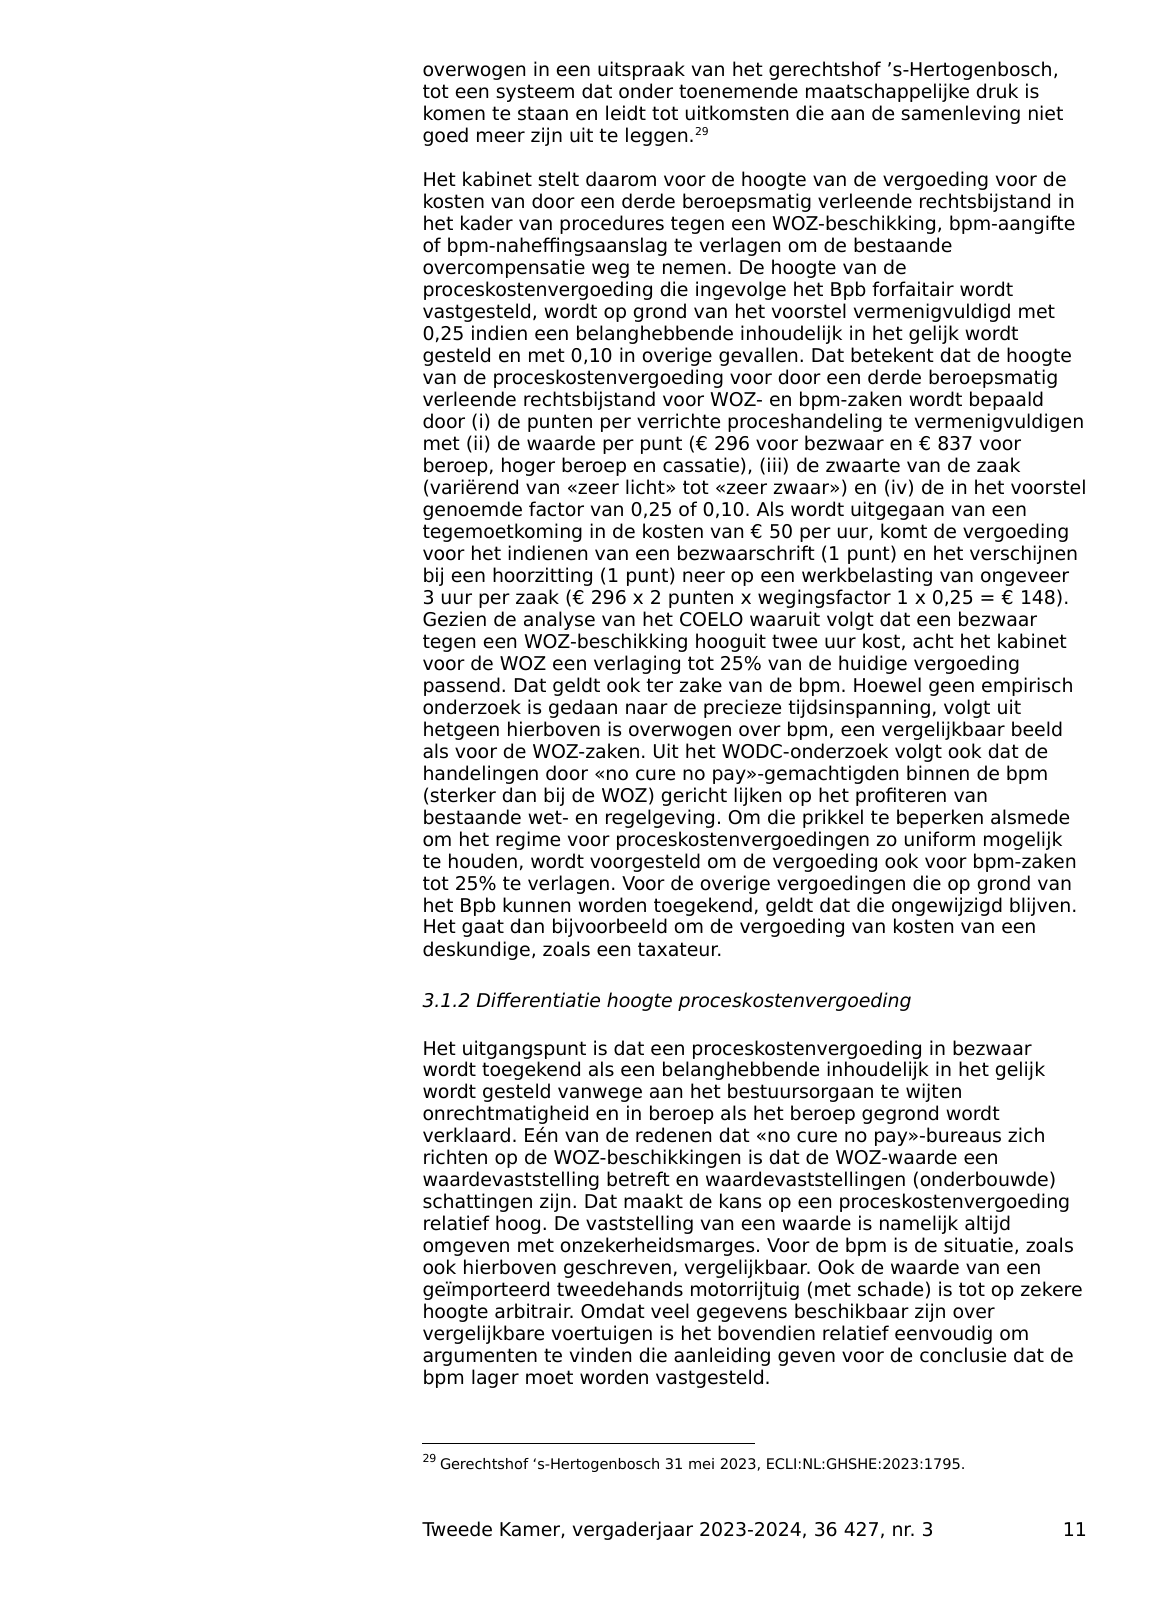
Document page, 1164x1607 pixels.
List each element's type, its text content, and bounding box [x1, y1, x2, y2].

text Het uitgangspunt is dat een proceskostenvergoeding in bezwaar wordt toegekend als een belanghebbende inhoudelijk in het gelijk wordt gesteld vanwege aan het bestuursorgaan te wijten onrechtmatigheid en in beroep als het beroep gegrond wordt verklaard. Eén van de redenen dat «no cure no pay»-bureaus zich richten op de WOZ-beschikkingen is dat de WOZ-waarde een waardevaststelling betreft en waardevaststellingen (onderbouwde) schattingen zijn. Dat maakt de kans op een proceskostenvergoeding relatief hoog. De vaststelling van een waarde is namelijk altijd omgeven met onzekerheidsmarges. Voor de bpm is de situatie, zoals ook hierboven geschreven, vergelijkbaar. Ook de waarde van een geïmporteerd tweedehands motorrijtuig (met schade) is tot op zekere hoogte arbitrair. Omdat veel gegevens beschikbaar zijn over vergelijkbare voertuigen is het bovendien relatief eenvoudig om argumenten te vinden die aanleiding geven voor de conclusie dat de bpm lager moet worden vastgesteld. [422, 1037, 1087, 1389]
text Het kabinet stelt daarom voor de hoogte van de vergoeding voor de kosten van door een derde beroepsmatig verleende rechtsbijstand in het kader van procedures tegen een WOZ-beschikking, bpm-aangifte of bpm-naheffingsaanslag te verlagen om de bestaande overcompensatie weg te nemen. De hoogte van de proceskostenvergoeding die ingevolge het Bpb forfaitair wordt vastgesteld, wordt op grond van het voorstel vermenigvuldigd met 0,25 indien een belanghebbende inhoudelijk in het gelijk wordt gesteld en met 0,10 in overige gevallen. Dat betekent dat de hoogte van de proceskostenvergoeding voor door een derde beroepsmatig verleende rechtsbijstand voor WOZ- en bpm-zaken wordt bepaald door (i) de punten per verrichte proceshandeling te vermenigvuldigen met (ii) de waarde per punt (€ 296 voor bezwaar en € 837 voor beroep, hoger beroep en cassatie), (iii) de zwaarte van de zaak (variërend van «zeer licht» tot «zeer zwaar») en (iv) de in het voorstel genoemde factor van 0,25 of 0,10. Als wordt uitgegaan van een tegemoetkoming in de kosten van € 50 per uur, komt de vergoeding voor het indienen van een bezwaarschrift (1 punt) en het verschijnen bij een hoorzitting (1 punt) neer op een werkbelasting van ongeveer 3 uur per zaak (€ 296 x 2 punten x wegingsfactor 1 x 0,25 = € 148). Gezien de analyse van het COELO waaruit volgt dat een bezwaar tegen een WOZ-beschikking hooguit twee uur kost, acht het kabinet voor de WOZ een verlaging tot 25% van de huidige vergoeding passend. Dat geldt ook ter zake van de bpm. Hoewel geen empirisch onderzoek is gedaan naar de precieze tijdsinspanning, volgt uit hetgeen hierboven is overwogen over bpm, een vergelijkbaar beeld als voor de WOZ-zaken. Uit het WODC-onderzoek volgt ook dat de handelingen door «no cure no pay»-gemachtigden binnen de bpm (sterker dan bij de WOZ) gericht lijken op het profiteren van bestaande wet- en regelgeving. Om die prikkel te beperken alsmede om het regime voor proceskostenvergoedingen zo uniform mogelijk te houden, wordt voorgesteld om de vergoeding ook voor bpm-zaken tot 25% te verlagen. Voor de overige vergoedingen die op grond van het Bpb kunnen worden toegekend, geldt dat die ongewijzigd blijven. Het gaat dan bijvoorbeeld om de vergoeding van kosten van een deskundige, zoals een taxateur. [422, 169, 1087, 960]
text overwogen in een uitspraak van het gerechtshof ’s-Hertogenbosch, tot een systeem dat onder toenemende maatschappelijke druk is komen te staan en leidt tot uitkomsten die aan de samenleving niet goed meer zijn uit te leggen. [422, 59, 1087, 147]
text Gerechtshof ‘s-Hertogenbosch 31 mei 2023, ECLI:NL:GHSHE:2023:1795. [422, 1452, 1087, 1474]
subtitle 3.1.2 Differentiatie hoogte proceskostenvergoeding [422, 990, 1087, 1012]
